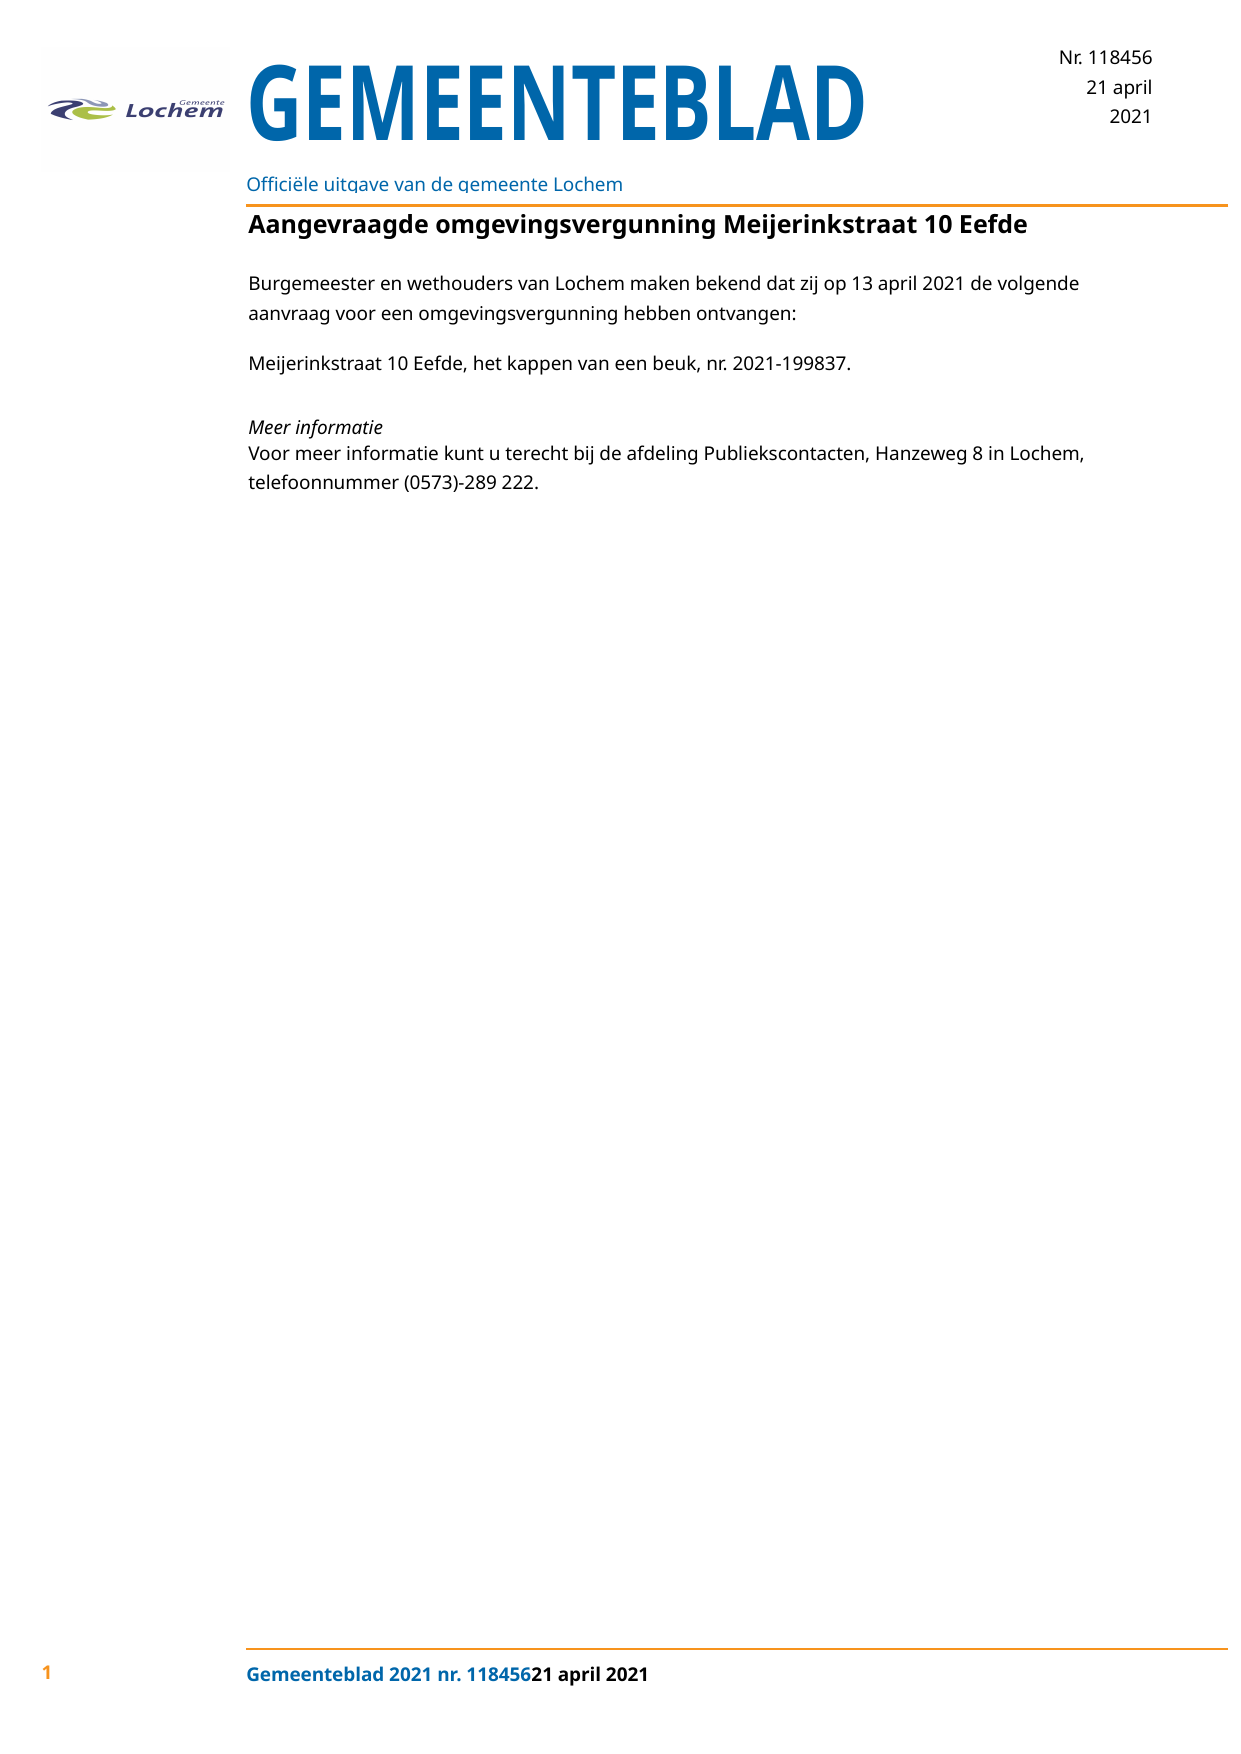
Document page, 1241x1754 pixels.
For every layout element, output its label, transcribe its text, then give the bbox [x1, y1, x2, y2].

text Voor meer informatie kunt u terecht bij de afdeling Publiekscontacten, Hanzeweg 8 in Lochem, telefoonnummer (0573)-289 222. [248, 440, 1152, 495]
text Burgemeester en wethouders van Lochem maken bekend dat zij op 13 april 2021 de volgende aanvraag voor een omgevingsvergunning hebben ontvangen: [248, 270, 1152, 326]
picture [41, 47, 231, 172]
text Meer informatie [248, 414, 1152, 440]
text Aangevraagde omgevingsvergunning Meijerinkstraat 10 Eefde [248, 207, 1152, 241]
text Meijerinkstraat 10 Eefde, het kappen van een beuk, nr. 2021-199837. [248, 350, 1152, 376]
